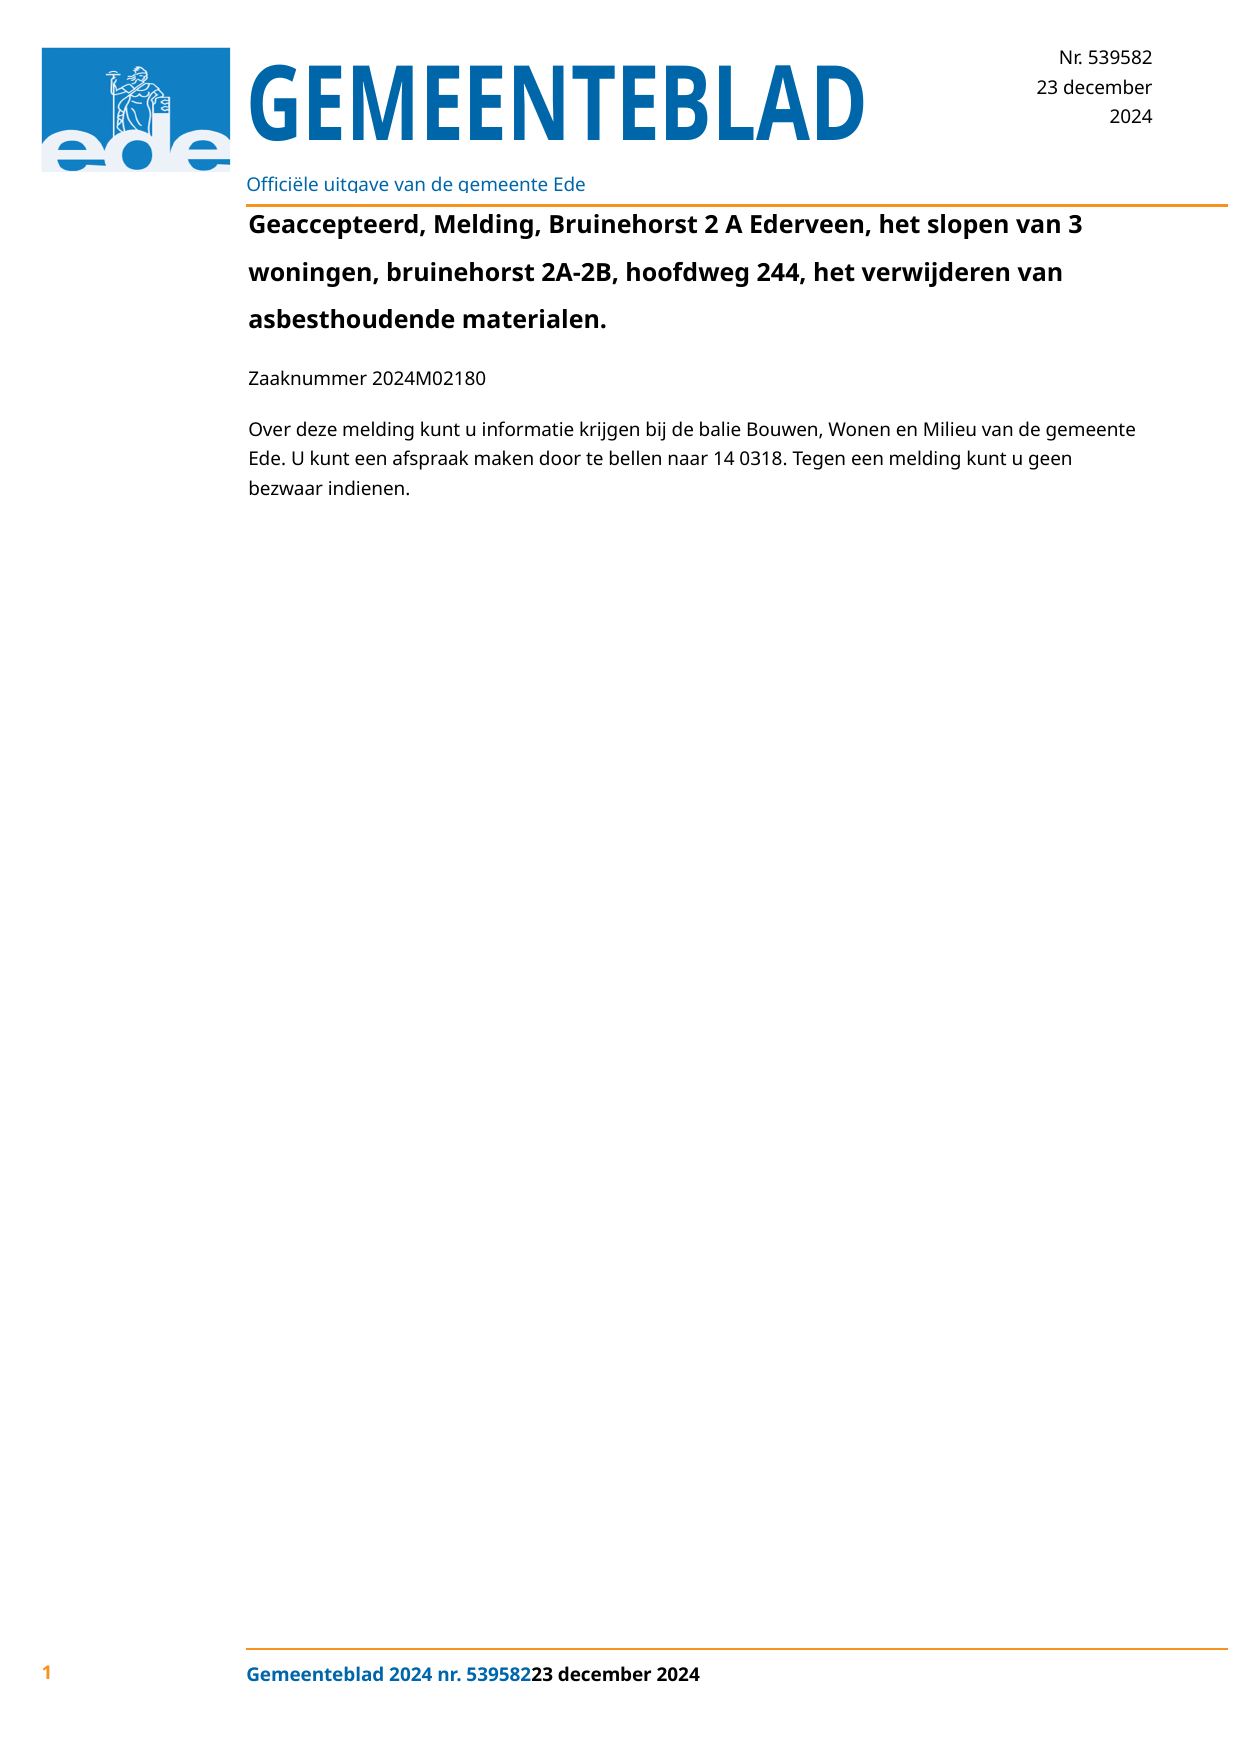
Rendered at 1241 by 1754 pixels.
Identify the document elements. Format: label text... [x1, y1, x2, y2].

text Over deze melding kunt u informatie krijgen bij de balie Bouwen, Wonen en Milieu van de gemeente Ede. U kunt een afspraak maken door te bellen naar 14 0318. Tegen een melding kunt u geen bezwaar indienen. [248, 416, 1152, 501]
text Zaaknummer 2024M02180 [248, 366, 1152, 391]
text Geaccepteerd, Melding, Bruinehorst 2 A Ederveen, het slopen van 3 woningen, bruinehorst 2A-2B, hoofdweg 244, het verwijderen van asbesthoudende materialen. [248, 207, 1152, 336]
picture [41, 47, 231, 172]
